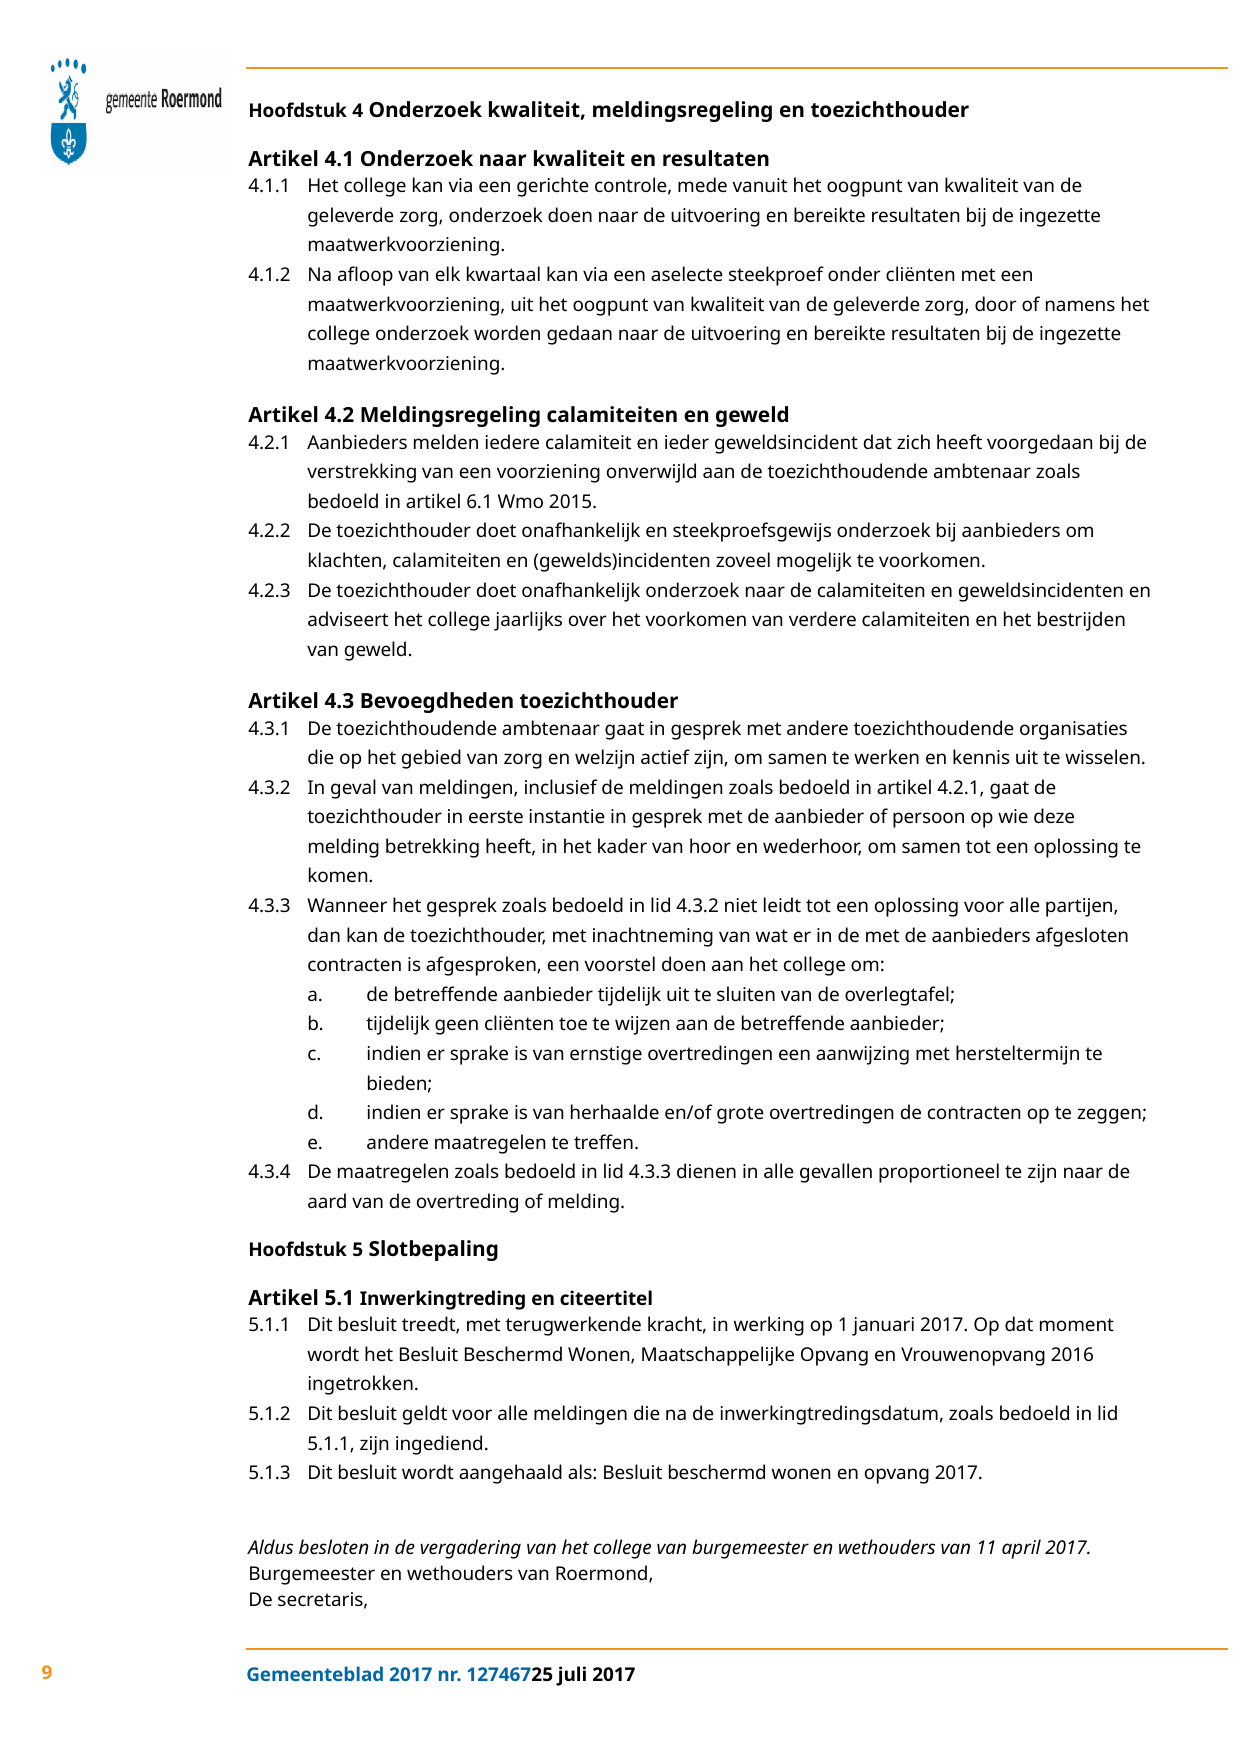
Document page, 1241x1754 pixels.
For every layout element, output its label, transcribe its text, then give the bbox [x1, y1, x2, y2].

list Na afloop van elk kwartaal kan via een aselecte steekproef onder cliënten met een maatwerkvoorziening, uit het oogpunt van kwaliteit van de geleverde zorg, door of namens het college onderzoek worden gedaan naar de uitvoering en bereikte resultaten bij de ingezette maatwerkvoorziening. [248, 261, 1152, 376]
list De toezichthoudende ambtenaar gaat in gesprek met andere toezichthoudende organisaties die op het gebied van zorg en welzijn actief zijn, om samen te werken en kennis uit te wisselen. [248, 715, 1152, 770]
list In geval van meldingen, inclusief de meldingen zoals bedoeld in artikel 4.2.1, gaat de toezichthouder in eerste instantie in gesprek met de aanbieder of persoon op wie deze melding betrekking heeft, in het kader van hoor en wederhoor, om samen tot een oplossing te komen. [248, 774, 1152, 888]
list Dit besluit geldt voor alle meldingen die na de inwerkingtredingsdatum, zoals bedoeld in lid 5.1.1, zijn ingediend. [248, 1400, 1152, 1456]
list Dit besluit treedt, met terugwerkende kracht, in werking op 1 januari 2017. Op dat moment wordt het Besluit Beschermd Wonen, Maatschappelijke Opvang en Vrouwenopvang 2016 ingetrokken. [248, 1311, 1152, 1396]
text Artikel 4.3 Bevoegdheden toezichthouder [248, 686, 1152, 715]
text Artikel 5.1 Inwerkingtreding en citeertitel [248, 1283, 1152, 1311]
text De secretaris, [248, 1586, 1152, 1612]
list tijdelijk geen cliënten toe te wijzen aan de betreffende aanbieder; [307, 1011, 1152, 1036]
list Wanneer het gesprek zoals bedoeld in lid 4.3.2 niet leidt tot een oplossing voor alle partijen, dan kan de toezichthouder, met inachtneming van wat er in de met de aanbieders afgesloten contracten is afgesproken, een voorstel doen aan het college om: [248, 892, 1152, 977]
list Aanbieders melden iedere calamiteit en ieder geweldsincident dat zich heeft voorgedaan bij de verstrekking van een voorziening onverwijld aan de toezichthoudende ambtenaar zoals bedoeld in artikel 6.1 Wmo 2015. [248, 429, 1152, 514]
list indien er sprake is van herhaalde en/of grote overtredingen de contracten op te zeggen; [307, 1099, 1152, 1125]
text Aldus besloten in de vergadering van het college van burgemeester en wethouders van 11 april 2017. [248, 1534, 1152, 1560]
text Hoofdstuk 4 Onderzoek kwaliteit, meldingsregeling en toezichthouder [248, 95, 1152, 123]
list De toezichthouder doet onafhankelijk onderzoek naar de calamiteiten en geweldsincidenten en adviseert het college jaarlijks over het voorkomen van verdere calamiteiten en het bestrijden van geweld. [248, 577, 1152, 662]
picture [41, 47, 231, 172]
list andere maatregelen te treffen. [307, 1129, 1152, 1155]
text Hoofdstuk 5 Slotbepaling [248, 1234, 1152, 1262]
list indien er sprake is van ernstige overtredingen een aanwijzing met hersteltermijn te bieden; [307, 1040, 1152, 1096]
list De maatregelen zoals bedoeld in lid 4.3.3 dienen in alle gevallen proportioneel te zijn naar de aard van de overtreding of melding. [248, 1158, 1152, 1214]
list Het college kan via een gerichte controle, mede vanuit het oogpunt van kwaliteit van de geleverde zorg, onderzoek doen naar de uitvoering en bereikte resultaten bij de ingezette maatwerkvoorziening. [248, 172, 1152, 257]
list de betreffende aanbieder tijdelijk uit te sluiten van de overlegtafel; [307, 981, 1152, 1007]
list De toezichthouder doet onafhankelijk en steekproefsgewijs onderzoek bij aanbieders om klachten, calamiteiten en (gewelds)incidenten zoveel mogelijk te voorkomen. [248, 518, 1152, 573]
text Artikel 4.1 Onderzoek naar kwaliteit en resultaten [248, 144, 1152, 172]
list Dit besluit wordt aangehaald als: Besluit beschermd wonen en opvang 2017. [248, 1459, 1152, 1485]
text Burgemeester en wethouders van Roermond, [248, 1560, 1152, 1586]
text Artikel 4.2 Meldingsregeling calamiteiten en geweld [248, 400, 1152, 429]
